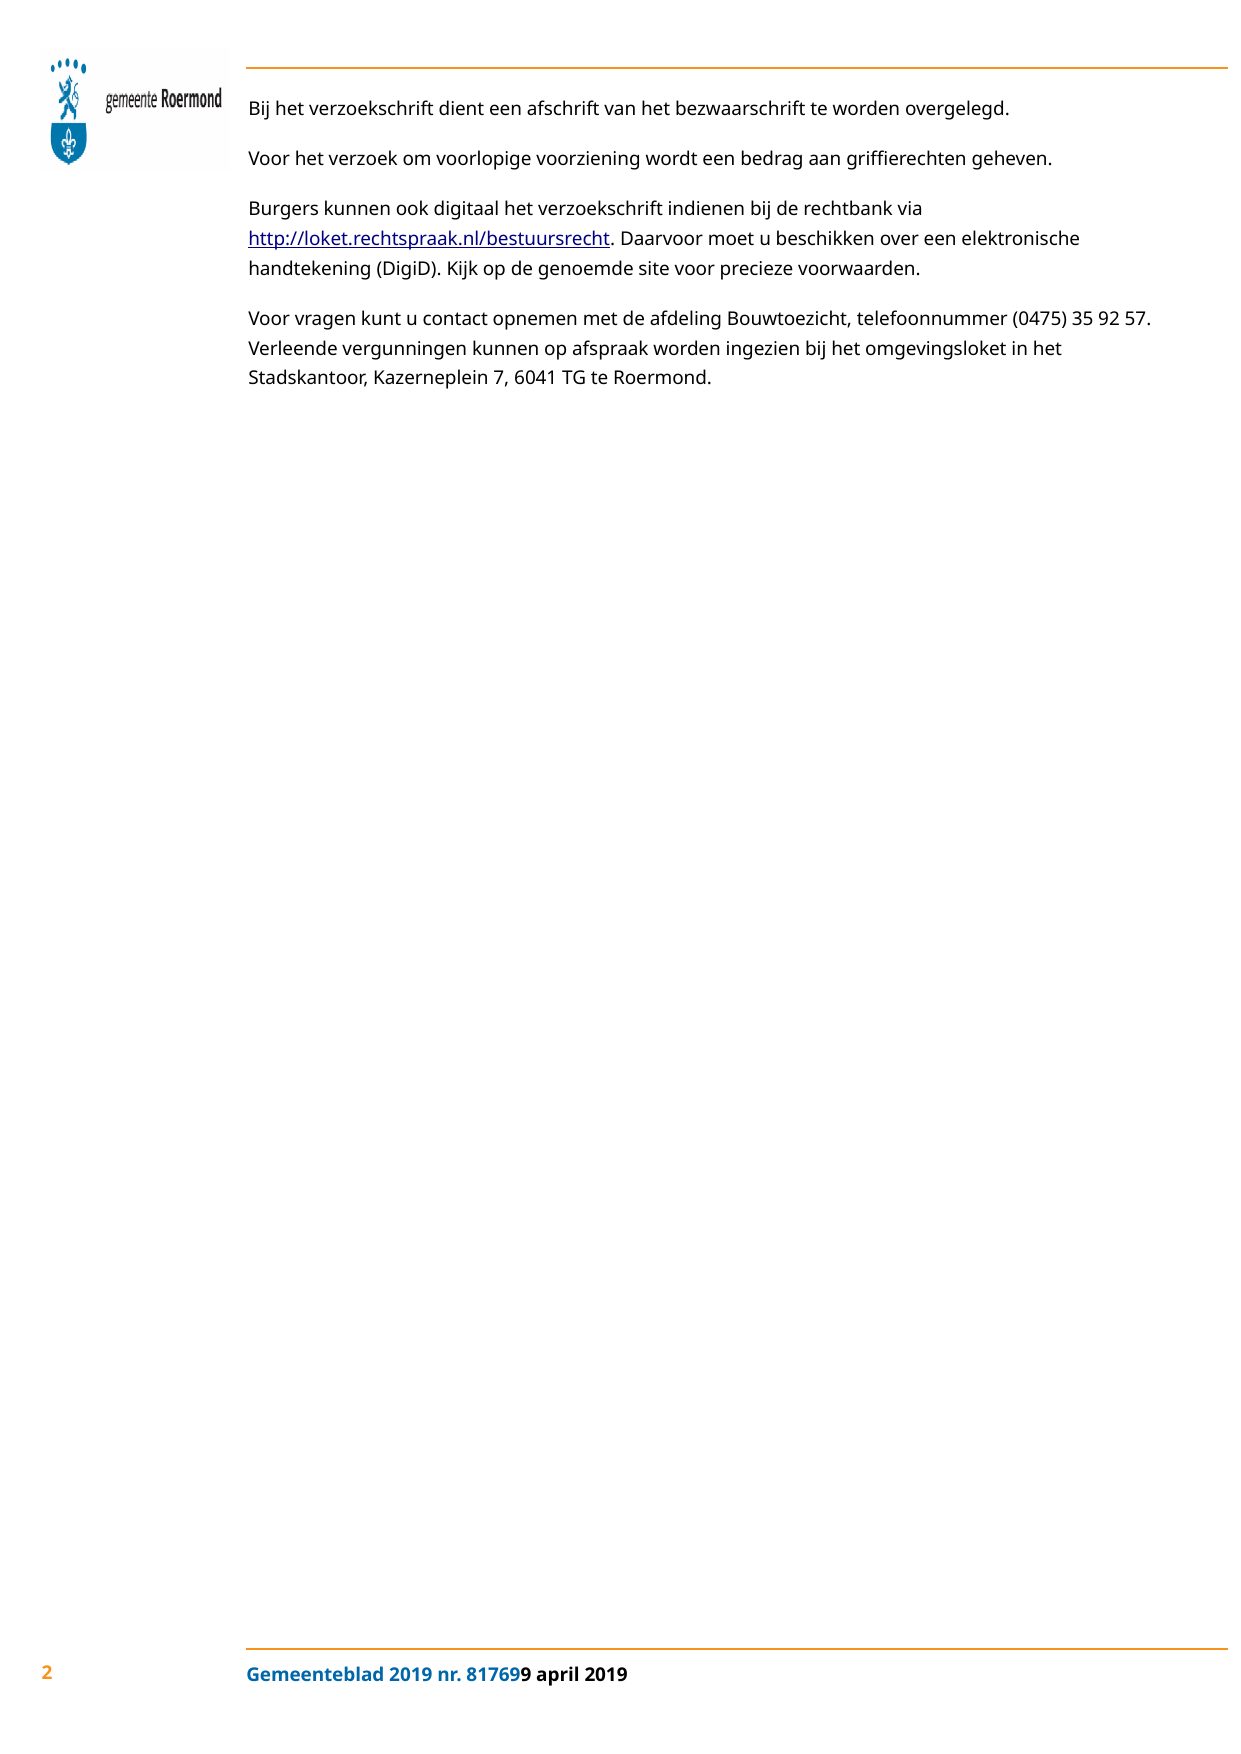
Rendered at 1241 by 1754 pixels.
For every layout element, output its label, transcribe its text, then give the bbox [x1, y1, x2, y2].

text Burgers kunnen ook digitaal het verzoekschrift indienen bij de rechtbank via http://loket.rechtspraak.nl/bestuursrecht. Daarvoor moet u beschikken over een elektronische handtekening (DigiD). Kijk op de genoemde site voor precieze voorwaarden. [248, 196, 1152, 281]
text Voor het verzoek om voorlopige voorziening wordt een bedrag aan griffierechten geheven. [248, 145, 1152, 171]
text Bij het verzoekschrift dient een afschrift van het bezwaarschrift te worden overgelegd. [248, 95, 1152, 121]
picture [41, 47, 231, 172]
text Voor vragen kunt u contact opnemen met de afdeling Bouwtoezicht, telefoonnummer (0475) 35 92 57. Verleende vergunningen kunnen op afspraak worden ingezien bij het omgevingsloket in het Stadskantoor, Kazerneplein 7, 6041 TG te Roermond. [248, 305, 1152, 390]
